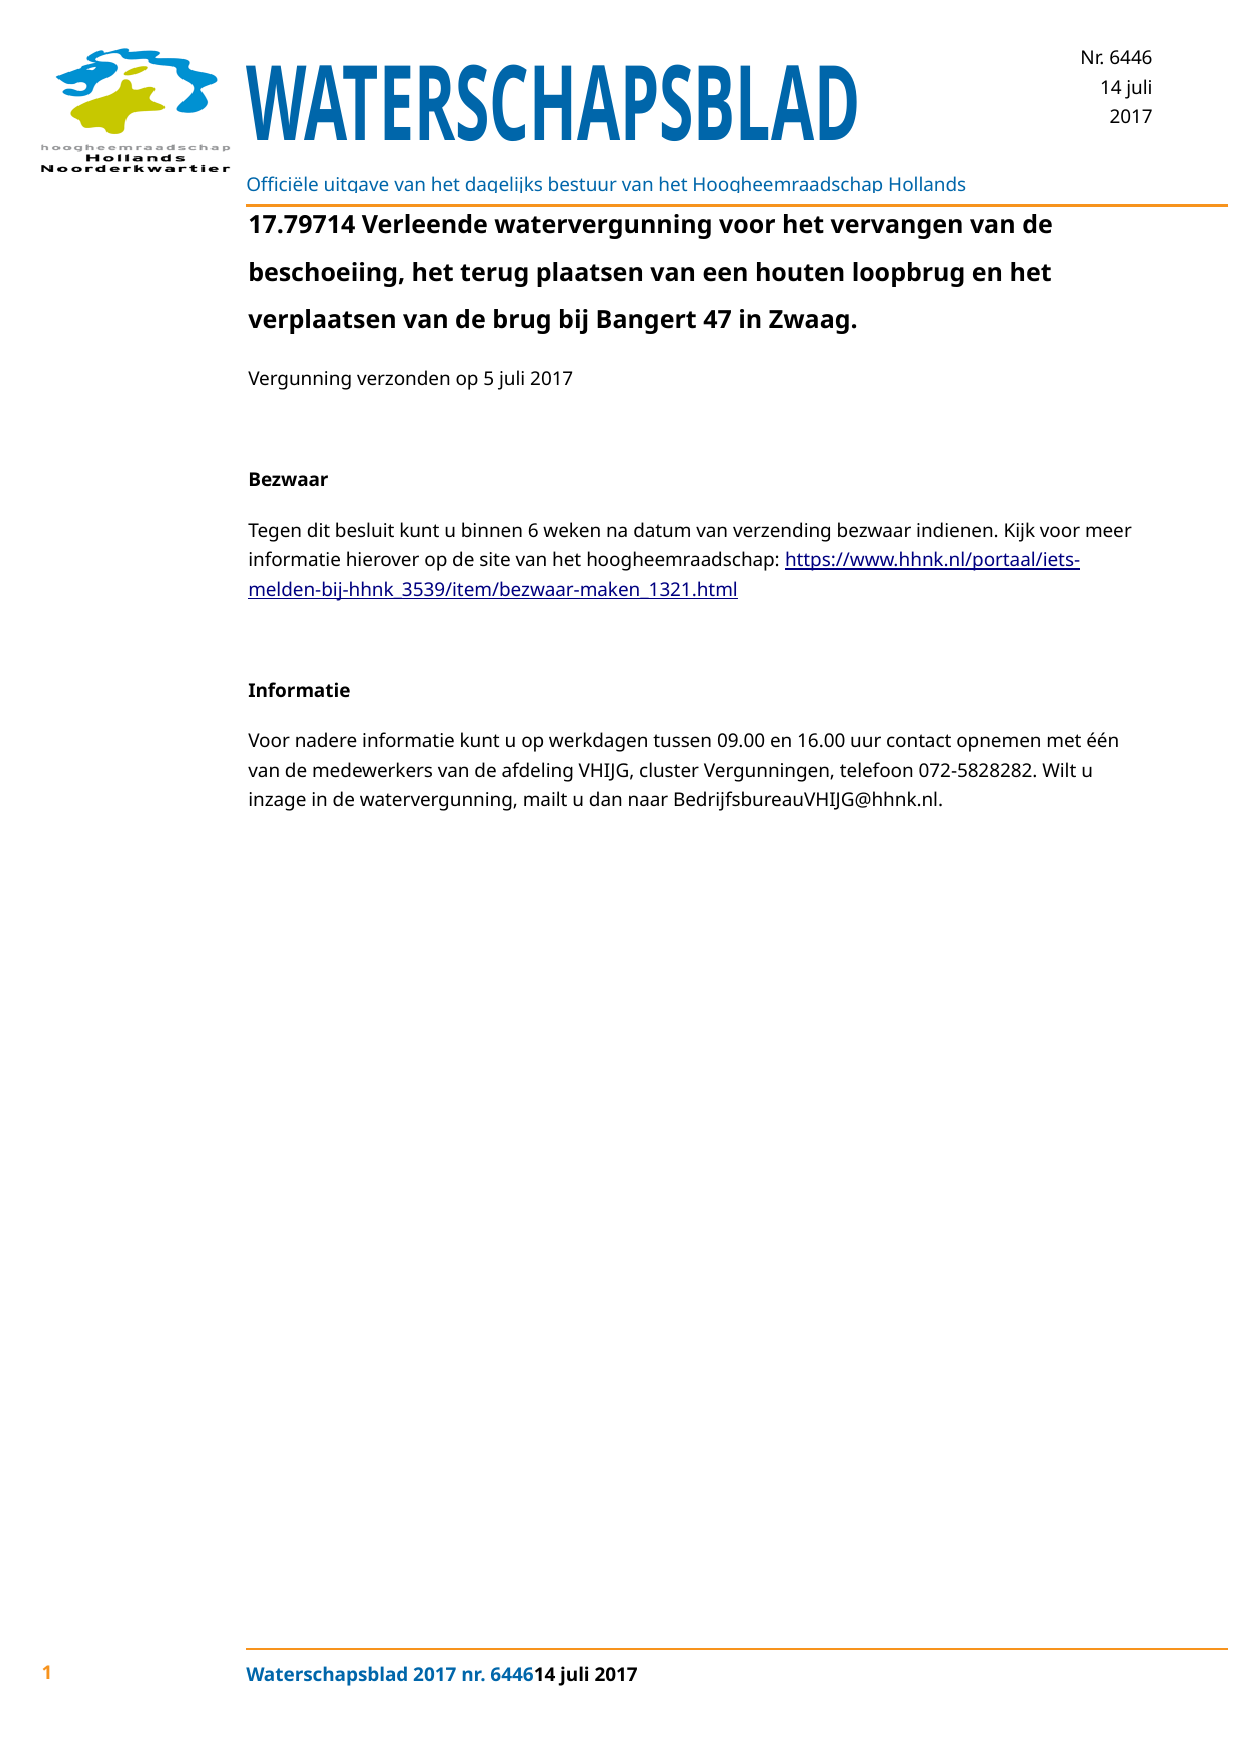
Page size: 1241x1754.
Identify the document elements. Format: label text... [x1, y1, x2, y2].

text Vergunning verzonden op 5 juli 2017 [248, 366, 1152, 391]
text Tegen dit besluit kunt u binnen 6 weken na datum van verzending bezwaar indienen. Kijk voor meer informatie hierover op de site van het hoogheemraadschap: https://www.hhnk.nl/portaal/iets-melden-bij-hhnk_3539/item/bezwaar-maken_1321.html [248, 517, 1152, 602]
text Voor nadere informatie kunt u op werkdagen tussen 09.00 en 16.00 uur contact opnemen met één van de medewerkers van de afdeling VHIJG, cluster Vergunningen, telefoon 072-5828282. Wilt u inzage in de watervergunning, mailt u dan naar BedrijfsbureauVHIJG@hhnk.nl. [248, 727, 1152, 812]
text 17.79714 Verleende watervergunning voor het vervangen van de beschoeiing, het terug plaatsen van een houten loopbrug en het verplaatsen van de brug bij Bangert 47 in Zwaag. [248, 207, 1152, 336]
picture [41, 47, 231, 172]
text Bezwaar [248, 466, 1152, 492]
text Informatie [248, 677, 1152, 702]
